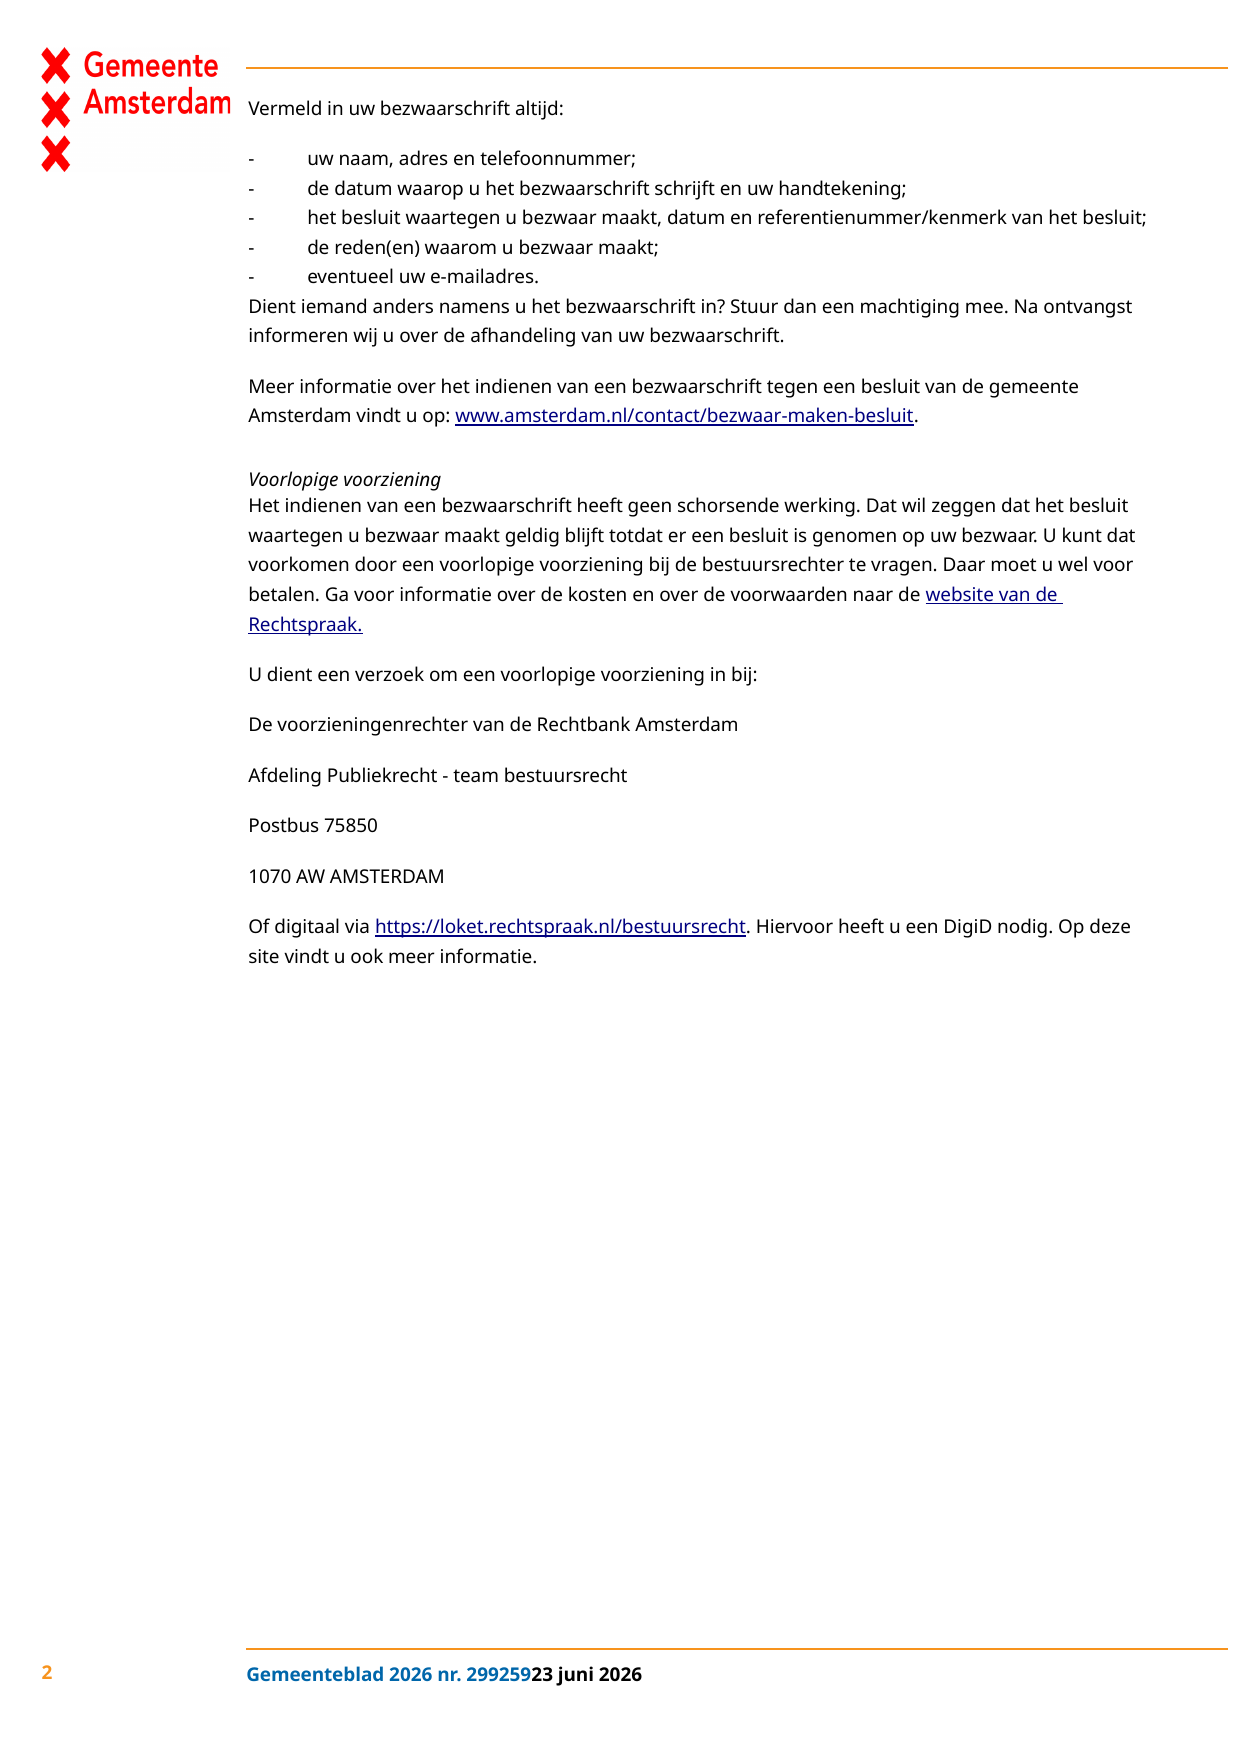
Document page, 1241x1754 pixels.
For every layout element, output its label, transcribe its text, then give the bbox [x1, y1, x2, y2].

text Meer informatie over het indienen van een bezwaarschrift tegen een besluit van de gemeente Amsterdam vindt u op: www.amsterdam.nl/contact/bezwaar-maken-besluit. [248, 373, 1152, 428]
list het besluit waartegen u bezwaar maakt, datum en referentienummer/kenmerk van het besluit; [248, 204, 1152, 230]
text U dient een verzoek om een voorlopige voorziening in bij: [248, 661, 1152, 687]
list de reden(en) waarom u bezwaar maakt; [248, 234, 1152, 260]
picture [41, 47, 231, 172]
text Afdeling Publiekrecht - team bestuursrecht [248, 762, 1152, 788]
text Het indienen van een bezwaarschrift heeft geen schorsende werking. Dat wil zeggen dat het besluit waartegen u bezwaar maakt geldig blijft totdat er een besluit is genomen op uw bezwaar. U kunt dat voorkomen door een voorlopige voorziening bij de bestuursrechter te vragen. Daar moet u wel voor betalen. Ga voor informatie over de kosten en over de voorwaarden naar de website van de Rechtspraak. [248, 492, 1152, 636]
text De voorzieningenrechter van de Rechtbank Amsterdam [248, 712, 1152, 737]
list de datum waarop u het bezwaarschrift schrijft en uw handtekening; [248, 175, 1152, 201]
list eventueel uw e-mailadres. [248, 263, 1152, 289]
list uw naam, adres en telefoonnummer; [248, 145, 1152, 171]
text Dient iemand anders namens u het bezwaarschrift in? Stuur dan een machtiging mee. Na ontvangst informeren wij u over de afhandeling van uw bezwaarschrift. [248, 293, 1152, 348]
text Vermeld in uw bezwaarschrift altijd: [248, 95, 1152, 121]
text Voorlopige voorziening [248, 467, 1152, 492]
text 1070 AW AMSTERDAM [248, 863, 1152, 888]
text Postbus 75850 [248, 812, 1152, 838]
text Of digitaal via https://loket.rechtspraak.nl/bestuursrecht. Hiervoor heeft u een DigiD nodig. Op deze site vindt u ook meer informatie. [248, 913, 1152, 968]
